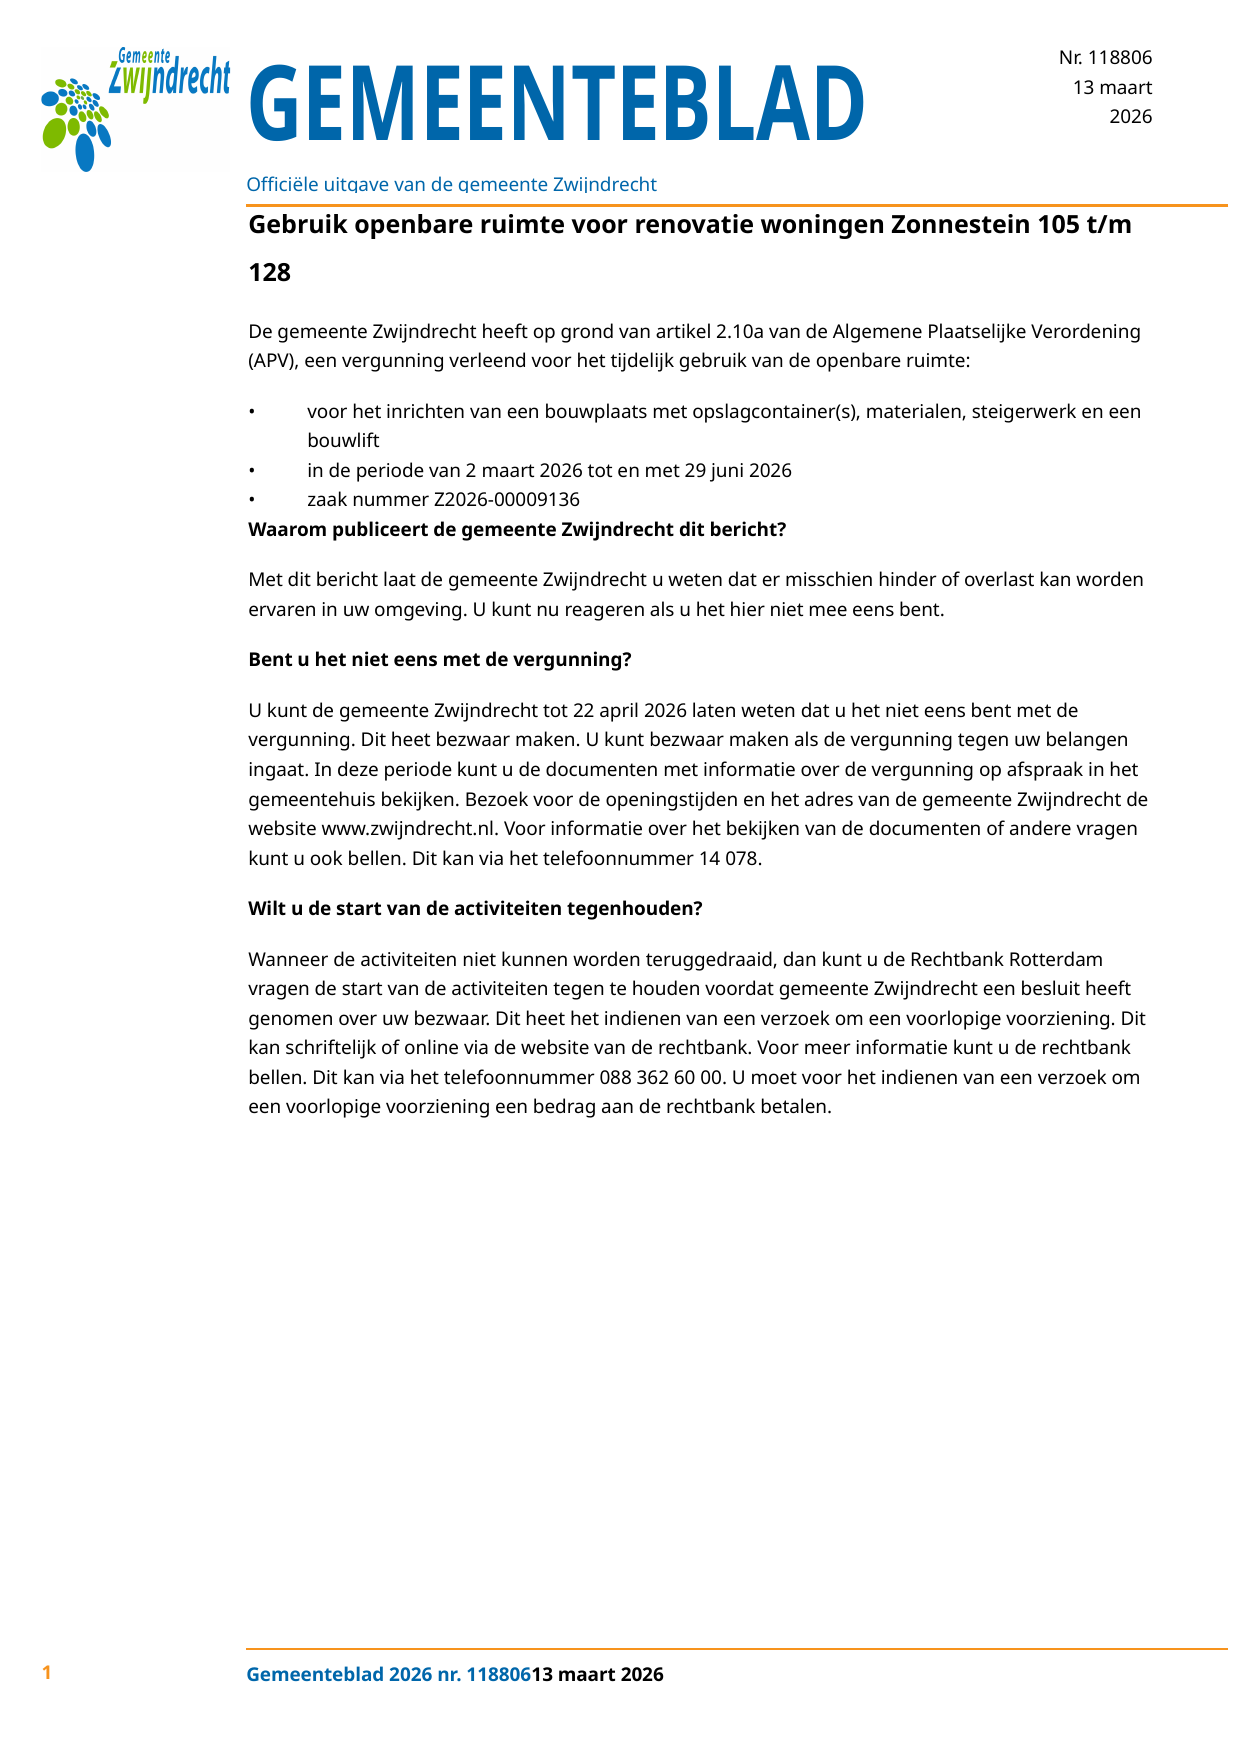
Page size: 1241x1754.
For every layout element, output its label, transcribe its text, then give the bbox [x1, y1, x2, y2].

text Gebruik openbare ruimte voor renovatie woningen Zonnestein 105 t/m 128 [248, 207, 1152, 288]
text Wanneer de activiteiten niet kunnen worden teruggedraaid, dan kunt u de Rechtbank Rotterdam vragen de start van de activiteiten tegen te houden voordat gemeente Zwijndrecht een besluit heeft genomen over uw bezwaar. Dit heet het indienen van een verzoek om een voorlopige voorziening. Dit kan schriftelijk of online via de website van de rechtbank. Voor meer informatie kunt u de rechtbank bellen. Dit kan via het telefoonnummer 088 362 60 00. U moet voor het indienen van een verzoek om een voorlopige voorziening een bedrag aan de rechtbank betalen. [248, 946, 1152, 1119]
list voor het inrichten van een bouwplaats met opslagcontainer(s), materialen, steigerwerk en een bouwlift [248, 398, 1152, 453]
text Bent u het niet eens met de vergunning? [248, 647, 1152, 672]
picture [41, 47, 231, 172]
list in de periode van 2 maart 2026 tot en met 29 juni 2026 [248, 457, 1152, 483]
list zaak nummer Z2026-00009136 [248, 487, 1152, 512]
text Wilt u de start van de activiteiten tegenhouden? [248, 895, 1152, 921]
text U kunt de gemeente Zwijndrecht tot 22 april 2026 laten weten dat u het niet eens bent met de vergunning. Dit heet bezwaar maken. U kunt bezwaar maken als de vergunning tegen uw belangen ingaat. In deze periode kunt u de documenten met informatie over de vergunning op afspraak in het gemeentehuis bekijken. Bezoek voor de openingstijden en het adres van de gemeente Zwijndrecht de website www.zwijndrecht.nl. Voor informatie over het bekijken van de documenten of andere vragen kunt u ook bellen. Dit kan via het telefoonnummer 14 078. [248, 697, 1152, 871]
text De gemeente Zwijndrecht heeft op grond van artikel 2.10a van de Algemene Plaatselijke Verordening (APV), een vergunning verleend voor het tijdelijk gebruik van de openbare ruimte: [248, 318, 1152, 373]
text Met dit bericht laat de gemeente Zwijndrecht u weten dat er misschien hinder of overlast kan worden ervaren in uw omgeving. U kunt nu reageren als u het hier niet mee eens bent. [248, 567, 1152, 622]
text Waarom publiceert de gemeente Zwijndrecht dit bericht? [248, 516, 1152, 542]
